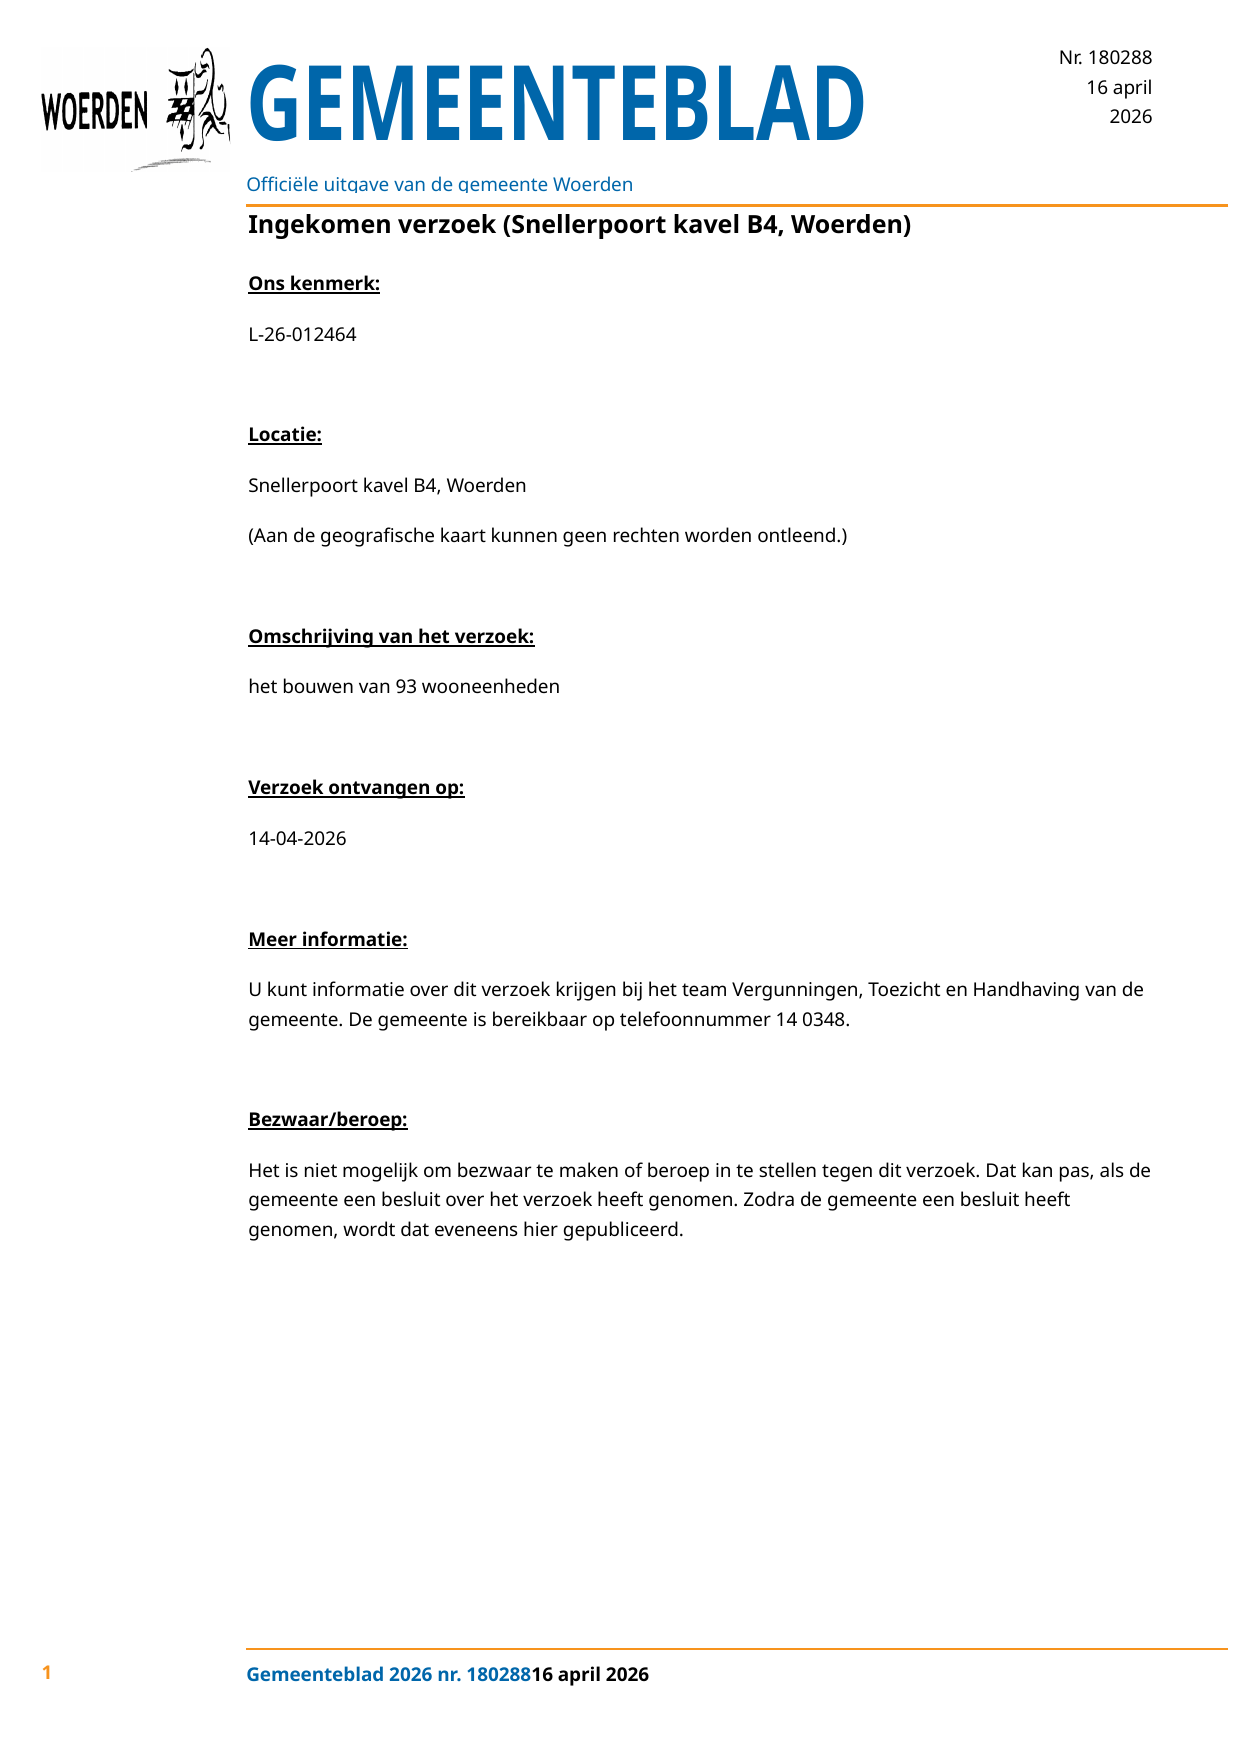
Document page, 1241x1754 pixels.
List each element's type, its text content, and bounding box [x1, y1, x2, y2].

text Ingekomen verzoek (Snellerpoort kavel B4, Woerden) [248, 207, 1152, 241]
text Bezwaar/beroep: [248, 1107, 1152, 1132]
text U kunt informatie over dit verzoek krijgen bij het team Vergunningen, Toezicht en Handhaving van de gemeente. De gemeente is bereikbaar op telefoonnummer 14 0348. [248, 976, 1152, 1031]
text Meer informatie: [248, 926, 1152, 951]
text het bouwen van 93 wooneenheden [248, 674, 1152, 699]
text Verzoek ontvangen op: [248, 774, 1152, 800]
picture [41, 47, 231, 172]
text Omschrijving van het verzoek: [248, 623, 1152, 649]
text Het is niet mogelijk om bezwaar te maken of beroep in te stellen tegen dit verzoek. Dat kan pas, als de gemeente een besluit over het verzoek heeft genomen. Zodra de gemeente een besluit heeft genomen, wordt dat eveneens hier gepubliceerd. [248, 1157, 1152, 1242]
text Ons kenmerk: [248, 270, 1152, 296]
text Locatie: [248, 422, 1152, 447]
text 14-04-2026 [248, 825, 1152, 851]
text Snellerpoort kavel B4, Woerden [248, 472, 1152, 498]
text (Aan de geografische kaart kunnen geen rechten worden ontleend.) [248, 522, 1152, 548]
text L-26-012464 [248, 321, 1152, 346]
